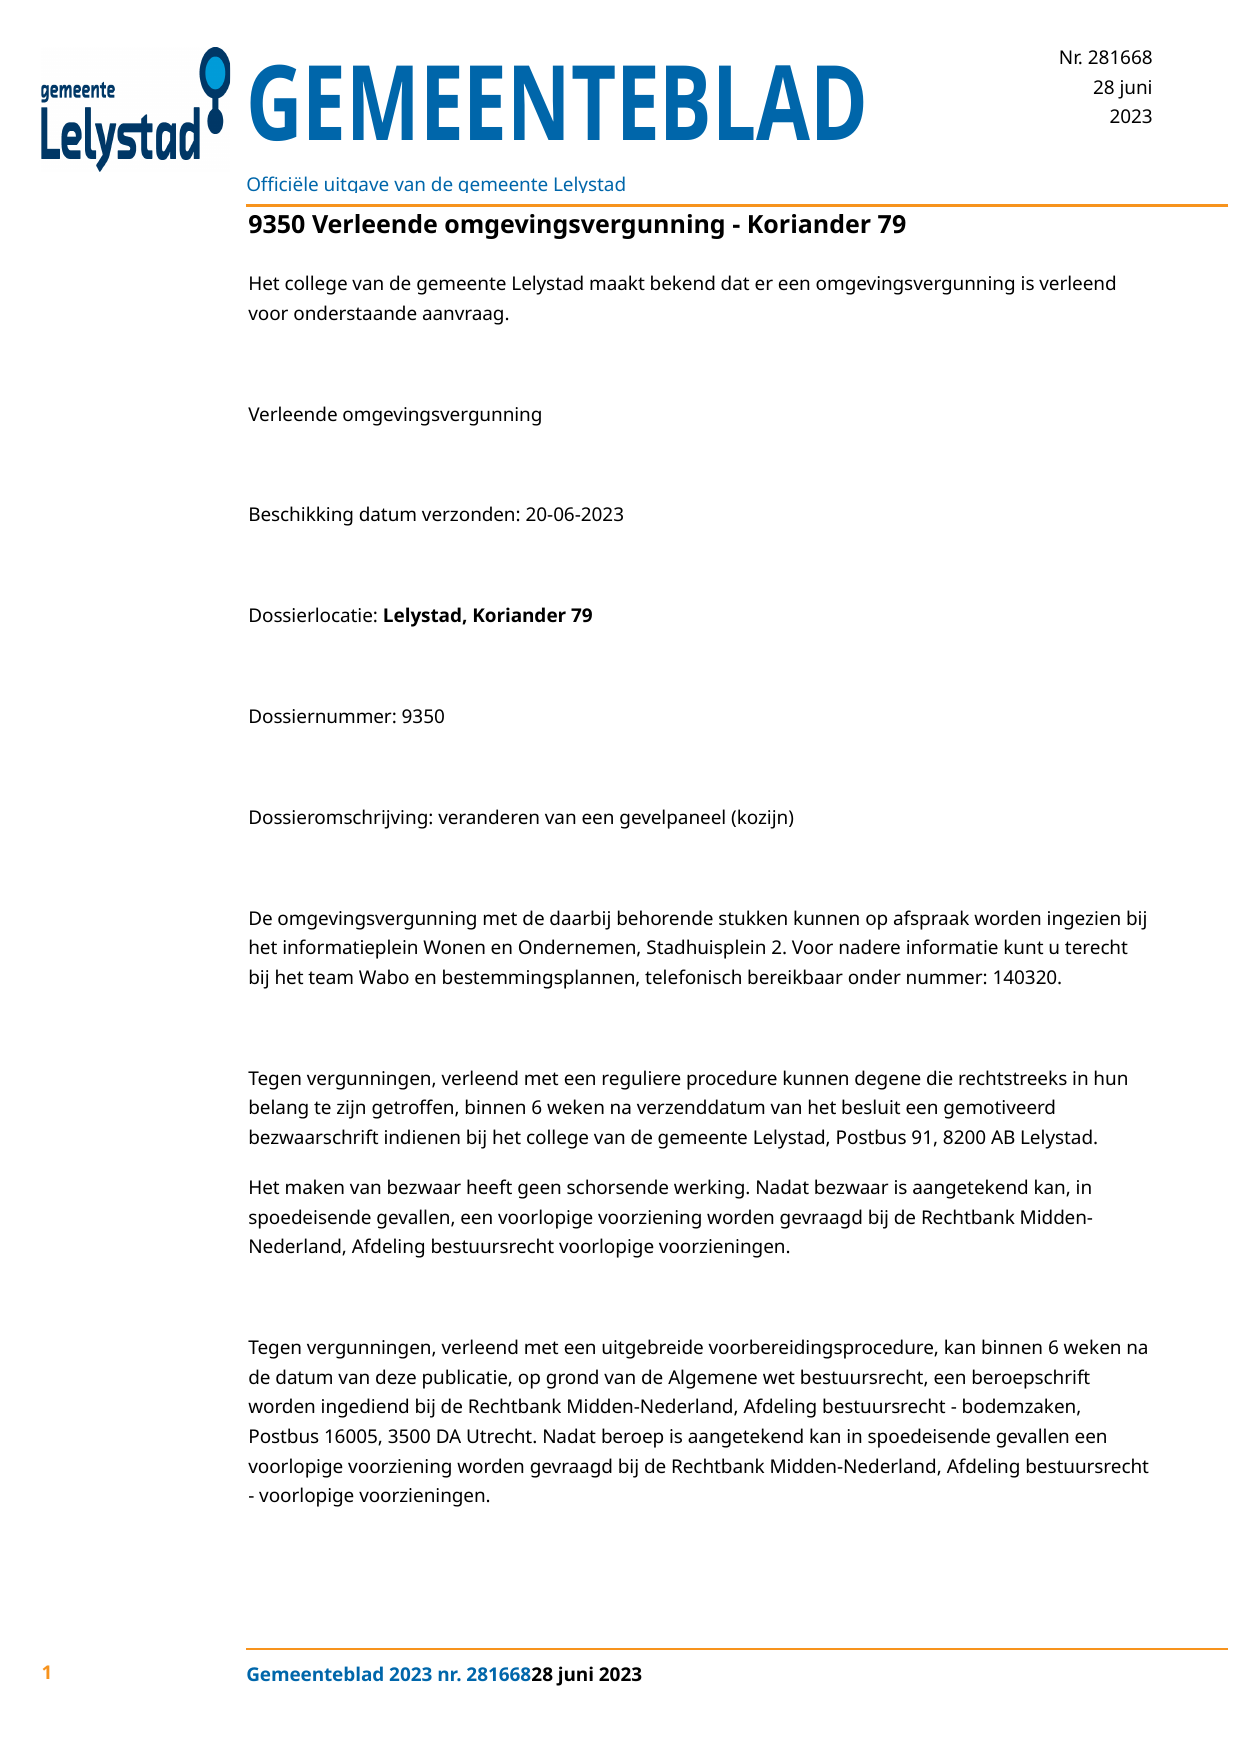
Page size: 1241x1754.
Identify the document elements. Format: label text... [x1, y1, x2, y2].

text Verleende omgevingsvergunning [248, 401, 1152, 426]
text 9350 Verleende omgevingsvergunning - Koriander 79 [248, 207, 1152, 241]
text Dossierlocatie: Lelystad, Koriander 79 [248, 602, 1152, 628]
text Dossieromschrijving: veranderen van een gevelpaneel (kozijn) [248, 804, 1152, 830]
text Tegen vergunningen, verleend met een uitgebreide voorbereidingsprocedure, kan binnen 6 weken na de datum van deze publicatie, op grond van de Algemene wet bestuursrecht, een beroepschrift worden ingediend bij de Rechtbank Midden-Nederland, Afdeling bestuursrecht - bodemzaken, Postbus 16005, 3500 DA Utrecht. Nadat beroep is aangetekend kan in spoedeisende gevallen een voorlopige voorziening worden gevraagd bij de Rechtbank Midden-Nederland, Afdeling bestuursrecht - voorlopige voorzieningen. [248, 1334, 1152, 1508]
text Beschikking datum verzonden: 20-06-2023 [248, 502, 1152, 527]
text Dossiernummer: 9350 [248, 703, 1152, 729]
text De omgevingsvergunning met de daarbij behorende stukken kunnen op afspraak worden ingezien bij het informatieplein Wonen en Ondernemen, Stadhuisplein 2. Voor nadere informatie kunt u terecht bij het team Wabo en bestemmingsplannen, telefonisch bereikbaar onder nummer: 140320. [248, 905, 1152, 990]
text Het maken van bezwaar heeft geen schorsende werking. Nadat bezwaar is aangetekend kan, in spoedeisende gevallen, een voorlopige voorziening worden gevraagd bij de Rechtbank Midden-Nederland, Afdeling bestuursrecht voorlopige voorzieningen. [248, 1174, 1152, 1259]
picture [41, 47, 231, 172]
text Het college van de gemeente Lelystad maakt bekend dat er een omgevingsvergunning is verleend voor onderstaande aanvraag. [248, 270, 1152, 326]
text Tegen vergunningen, verleend met een reguliere procedure kunnen degene die rechtstreeks in hun belang te zijn getroffen, binnen 6 weken na verzenddatum van het besluit een gemotiveerd bezwaarschrift indienen bij het college van de gemeente Lelystad, Postbus 91, 8200 AB Lelystad. [248, 1065, 1152, 1150]
